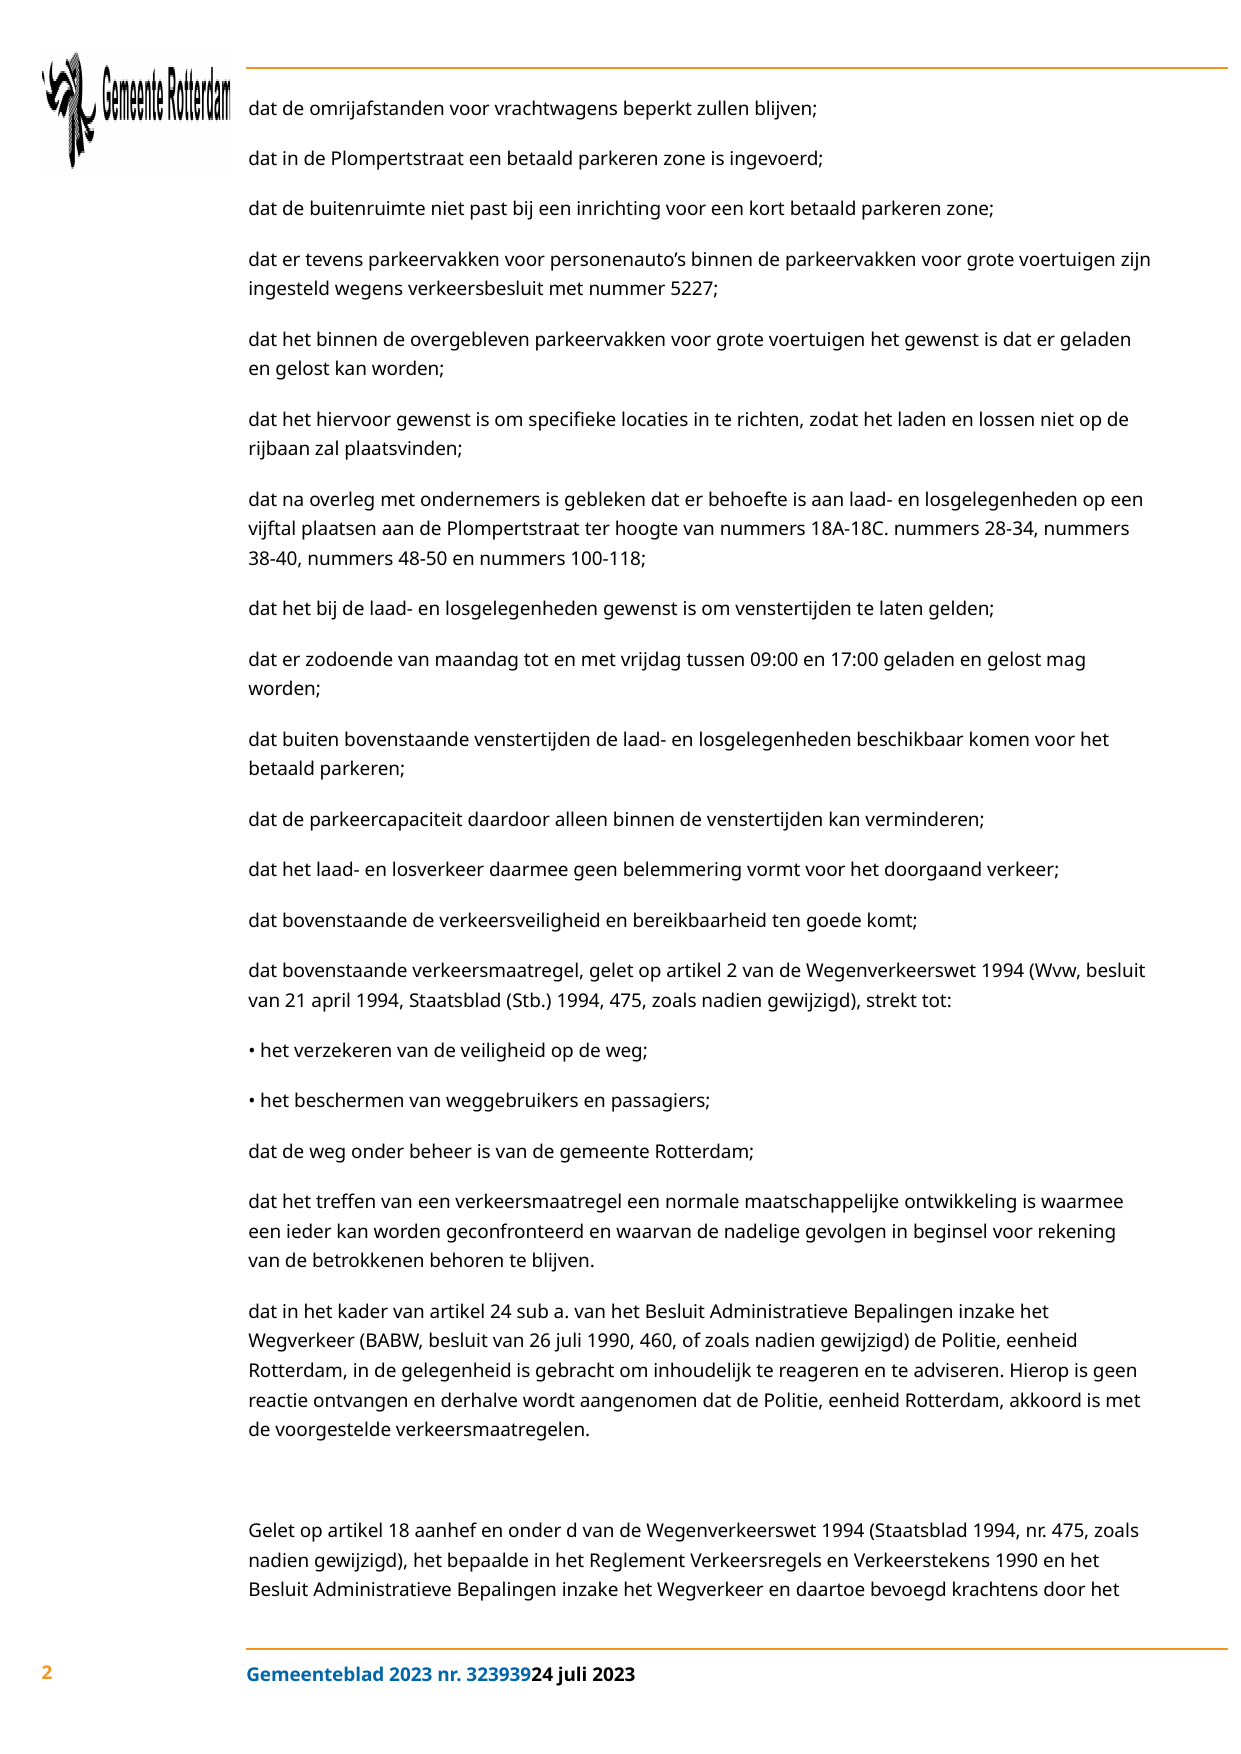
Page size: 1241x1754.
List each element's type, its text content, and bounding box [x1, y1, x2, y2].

text dat het binnen de overgebleven parkeervakken voor grote voertuigen het gewenst is dat er geladen en gelost kan worden; [248, 326, 1152, 381]
text dat de buitenruimte niet past bij een inrichting voor een kort betaald parkeren zone; [248, 196, 1152, 221]
text • het beschermen van weggebruikers en passagiers; [248, 1088, 1152, 1113]
text dat het bij de laad- en losgelegenheden gewenst is om venstertijden te laten gelden; [248, 596, 1152, 621]
text dat de weg onder beheer is van de gemeente Rotterdam; [248, 1138, 1152, 1164]
text dat bovenstaande verkeersmaatregel, gelet op artikel 2 van de Wegenverkeerswet 1994 (Wvw, besluit van 21 april 1994, Staatsblad (Stb.) 1994, 475, zoals nadien gewijzigd), strekt tot: [248, 957, 1152, 1013]
text dat het laad- en losverkeer daarmee geen belemmering vormt voor het doorgaand verkeer; [248, 856, 1152, 882]
text dat het treffen van een verkeersmaatregel een normale maatschappelijke ontwikkeling is waarmee een ieder kan worden geconfronteerd en waarvan de nadelige gevolgen in beginsel voor rekening van de betrokkenen behoren te blijven. [248, 1188, 1152, 1273]
text • het verzekeren van de veiligheid op de weg; [248, 1037, 1152, 1063]
text dat er tevens parkeervakken voor personenauto’s binnen de parkeervakken voor grote voertuigen zijn ingesteld wegens verkeersbesluit met nummer 5227; [248, 246, 1152, 301]
text dat de parkeercapaciteit daardoor alleen binnen de venstertijden kan verminderen; [248, 806, 1152, 832]
text Gelet op artikel 18 aanhef en onder d van de Wegenverkeerswet 1994 (Staatsblad 1994, nr. 475, zoals nadien gewijzigd), het bepaalde in het Reglement Verkeersregels en Verkeerstekens 1990 en het Besluit Administratieve Bepalingen inzake het Wegverkeer en daartoe bevoegd krachtens door het [248, 1517, 1152, 1602]
picture [41, 47, 231, 172]
text dat na overleg met ondernemers is gebleken dat er behoefte is aan laad- en losgelegenheden op een vijftal plaatsen aan de Plompertstraat ter hoogte van nummers 18A-18C. nummers 28-34, nummers 38-40, nummers 48-50 en nummers 100-118; [248, 486, 1152, 571]
text dat de omrijafstanden voor vrachtwagens beperkt zullen blijven; [248, 95, 1152, 121]
text dat in de Plompertstraat een betaald parkeren zone is ingevoerd; [248, 145, 1152, 171]
text dat er zodoende van maandag tot en met vrijdag tussen 09:00 en 17:00 geladen en gelost mag worden; [248, 646, 1152, 701]
text dat in het kader van artikel 24 sub a. van het Besluit Administratieve Bepalingen inzake het Wegverkeer (BABW, besluit van 26 juli 1990, 460, of zoals nadien gewijzigd) de Politie, eenheid Rotterdam, in de gelegenheid is gebracht om inhoudelijk te reageren en te adviseren. Hierop is geen reactie ontvangen en derhalve wordt aangenomen dat de Politie, eenheid Rotterdam, akkoord is met de voorgestelde verkeersmaatregelen. [248, 1298, 1152, 1442]
text dat buiten bovenstaande venstertijden de laad- en losgelegenheden beschikbaar komen voor het betaald parkeren; [248, 726, 1152, 781]
text dat bovenstaande de verkeersveiligheid en bereikbaarheid ten goede komt; [248, 907, 1152, 933]
text dat het hiervoor gewenst is om specifieke locaties in te richten, zodat het laden en lossen niet op de rijbaan zal plaatsvinden; [248, 406, 1152, 461]
